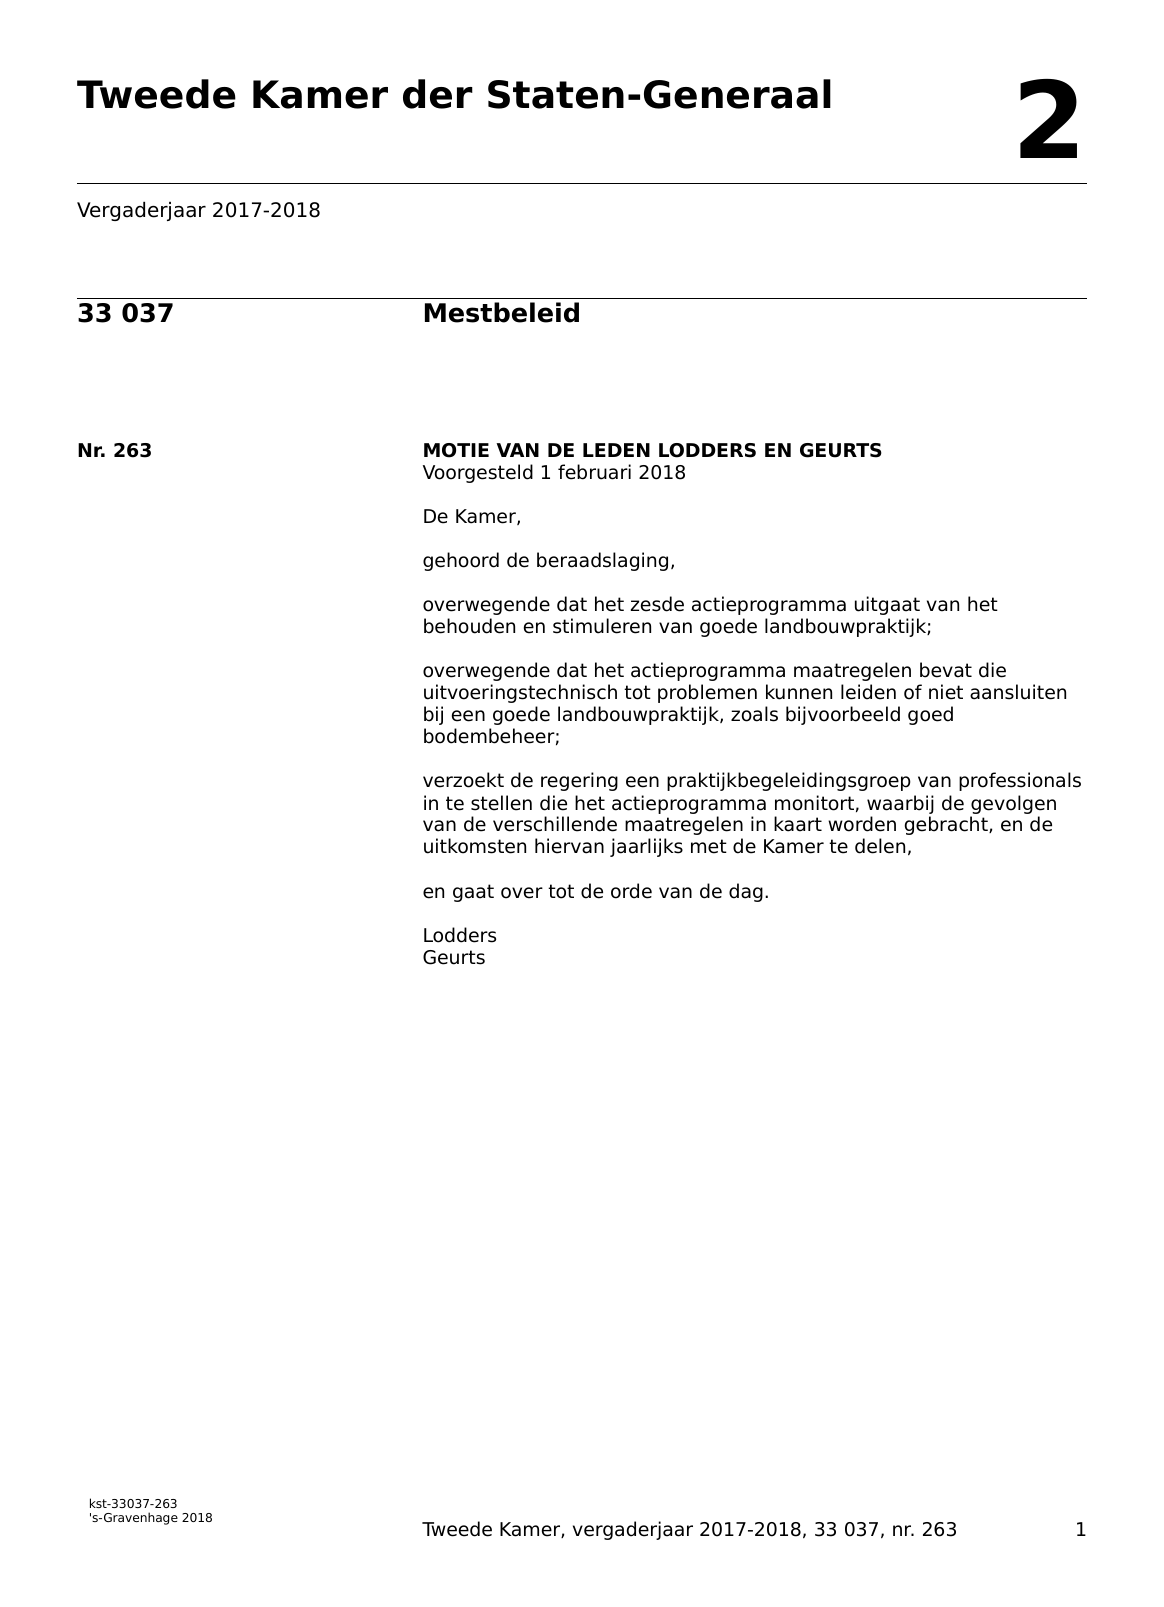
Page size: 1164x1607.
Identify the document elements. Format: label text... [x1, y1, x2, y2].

text kst-33037-263 [88, 1497, 323, 1511]
subtitle Nr. 263 MOTIE VAN DE LEDEN LODDERS EN GEURTS [77, 440, 1087, 462]
text en gaat over tot de orde van de dag. [422, 881, 1087, 902]
table_header 2 [886, 59, 1087, 183]
text 's-Gravenhage 2018 [88, 1511, 323, 1525]
text Geurts [422, 947, 1087, 969]
text overwegende dat het zesde actieprogramma uitgaat van het behouden en stimuleren van goede landbouwpraktijk; [422, 594, 1087, 638]
text overwegende dat het actieprogramma maatregelen bevat die uitvoeringstechnisch tot problemen kunnen leiden of niet aansluiten bij een goede landbouwpraktijk, zoals bijvoorbeeld goed bodembeheer; [422, 660, 1087, 748]
text verzoekt de regering een praktijkbegeleidingsgroep van professionals in te stellen die het actieprogramma monitort, waarbij de gevolgen van de verschillende maatregelen in kaart worden gebracht, en de uitkomsten hiervan jaarlijks met de Kamer te delen, [422, 770, 1087, 858]
text Lodders [422, 925, 1087, 947]
text gehoord de beraadslaging, [422, 550, 1087, 572]
subtitle 33 037 Mestbeleid [77, 299, 1087, 329]
table_header Tweede Kamer der Staten-Generaal [77, 59, 886, 183]
text Voorgesteld 1 februari 2018 [422, 462, 1087, 484]
table_cell Vergaderjaar 2017-2018 [77, 184, 1087, 298]
text De Kamer, [422, 506, 1087, 528]
